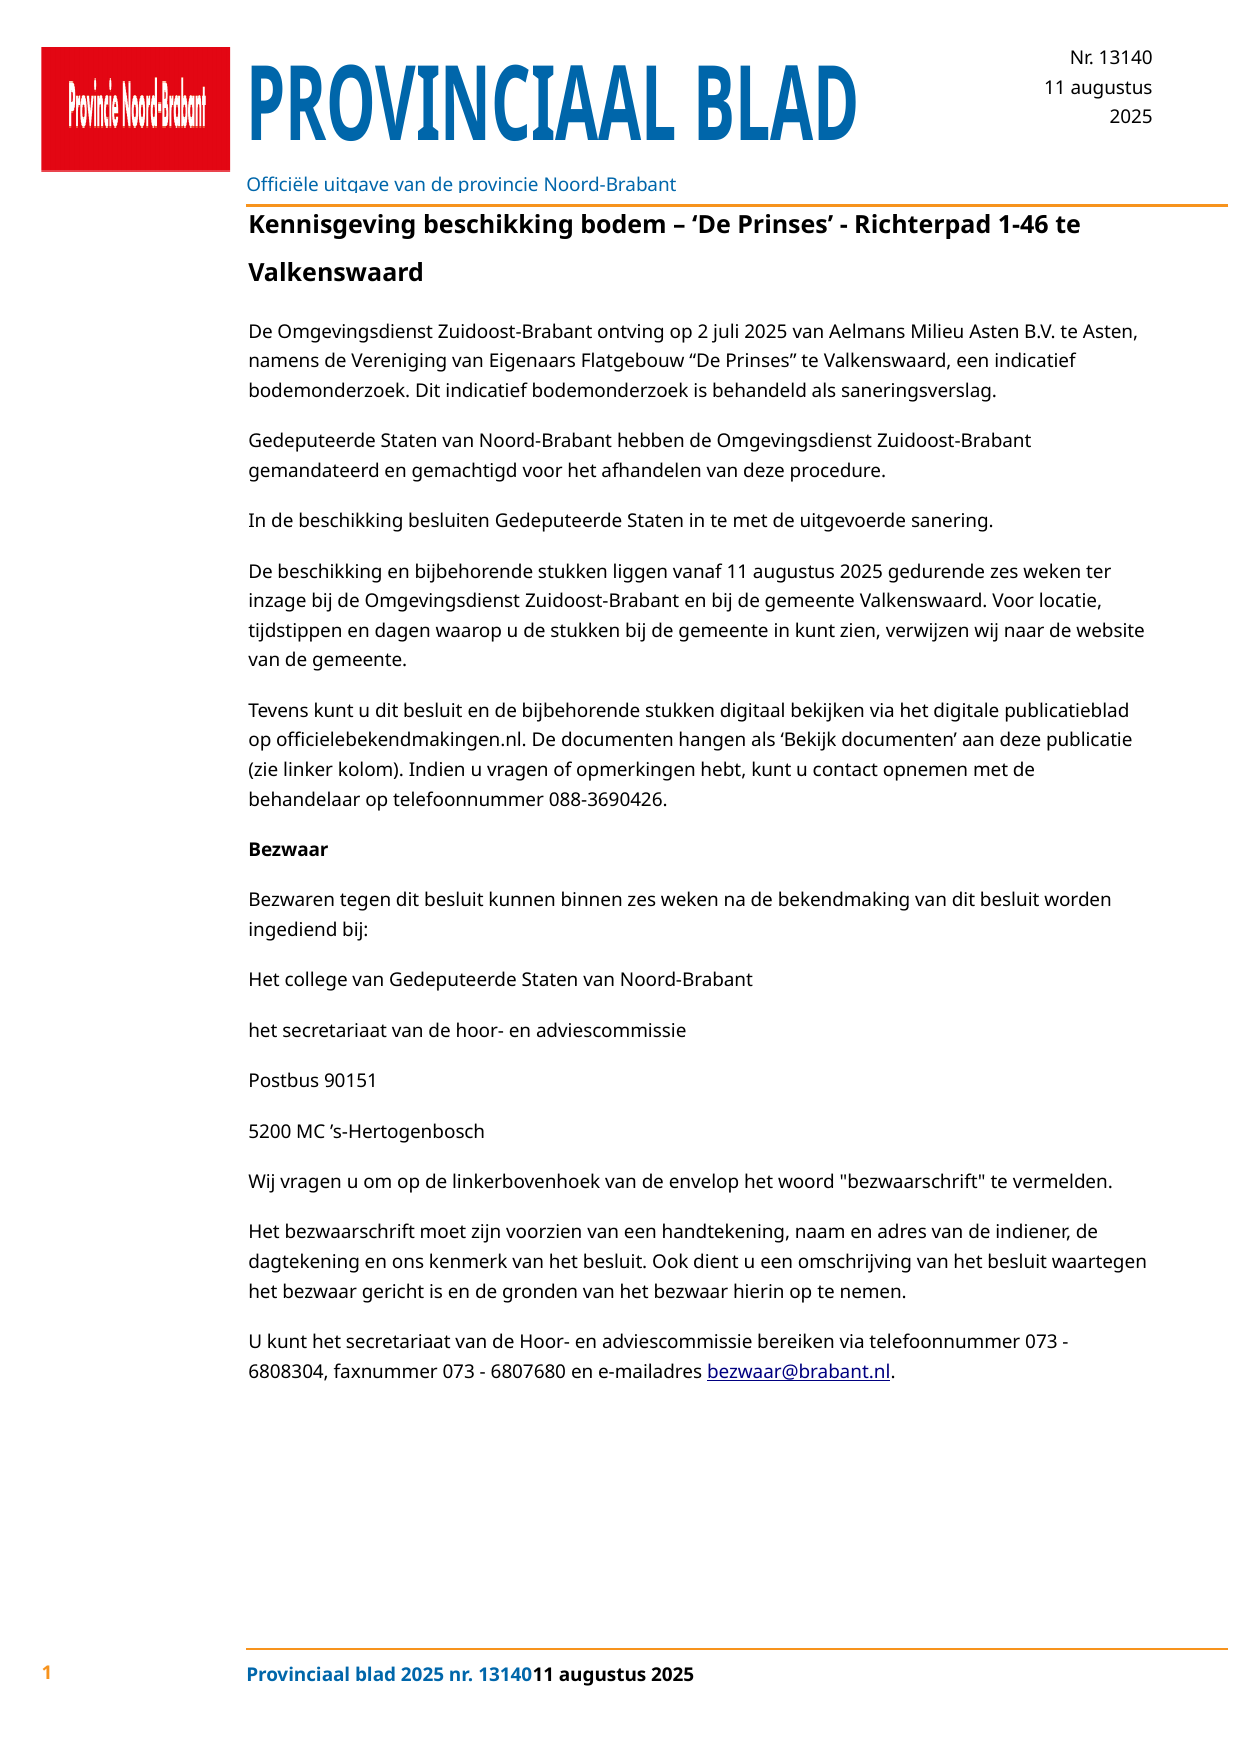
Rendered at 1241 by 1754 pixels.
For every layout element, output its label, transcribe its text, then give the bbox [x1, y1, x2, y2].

text Gedeputeerde Staten van Noord-Brabant hebben de Omgevingsdienst Zuidoost-Brabant gemandateerd en gemachtigd voor het afhandelen van deze procedure. [248, 427, 1152, 483]
text Het college van Gedeputeerde Staten van Noord-Brabant [248, 967, 1152, 992]
text Postbus 90151 [248, 1067, 1152, 1093]
text Bezwaren tegen dit besluit kunnen binnen zes weken na de bekendmaking van dit besluit worden ingediend bij: [248, 887, 1152, 942]
text Bezwaar [248, 836, 1152, 862]
text In de beschikking besluiten Gedeputeerde Staten in te met de uitgevoerde sanering. [248, 507, 1152, 533]
text 5200 MC ’s-Hertogenbosch [248, 1118, 1152, 1144]
text De beschikking en bijbehorende stukken liggen vanaf 11 augustus 2025 gedurende zes weken ter inzage bij de Omgevingsdienst Zuidoost-Brabant en bij de gemeente Valkenswaard. Voor locatie, tijdstippen en dagen waarop u de stukken bij de gemeente in kunt zien, verwijzen wij naar de website van de gemeente. [248, 558, 1152, 672]
text Wij vragen u om op de linkerbovenhoek van de envelop het woord "bezwaarschrift" te vermelden. [248, 1168, 1152, 1194]
text Het bezwaarschrift moet zijn voorzien van een handtekening, naam en adres van de indiener, de dagtekening en ons kenmerk van het besluit. Ook dient u een omschrijving van het besluit waartegen het bezwaar gericht is en de gronden van het bezwaar hierin op te nemen. [248, 1219, 1152, 1304]
text U kunt het secretariaat van de Hoor- en adviescommissie bereiken via telefoonnummer 073 - 6808304, faxnummer 073 - 6807680 en e-mailadres bezwaar@brabant.nl. [248, 1328, 1152, 1384]
picture [41, 47, 231, 172]
text Kennisgeving beschikking bodem – ‘De Prinses’ - Richterpad 1-46 te Valkenswaard [248, 207, 1152, 288]
text Tevens kunt u dit besluit en de bijbehorende stukken digitaal bekijken via het digitale publicatieblad op officielebekendmakingen.nl. De documenten hangen als ‘Bekijk documenten’ aan deze publicatie (zie linker kolom). Indien u vragen of opmerkingen hebt, kunt u contact opnemen met de behandelaar op telefoonnummer 088-3690426. [248, 697, 1152, 812]
text het secretariaat van de hoor- en adviescommissie [248, 1017, 1152, 1043]
text De Omgevingsdienst Zuidoost-Brabant ontving op 2 juli 2025 van Aelmans Milieu Asten B.V. te Asten, namens de Vereniging van Eigenaars Flatgebouw “De Prinses” te Valkenswaard, een indicatief bodemonderzoek. Dit indicatief bodemonderzoek is behandeld als saneringsverslag. [248, 318, 1152, 403]
